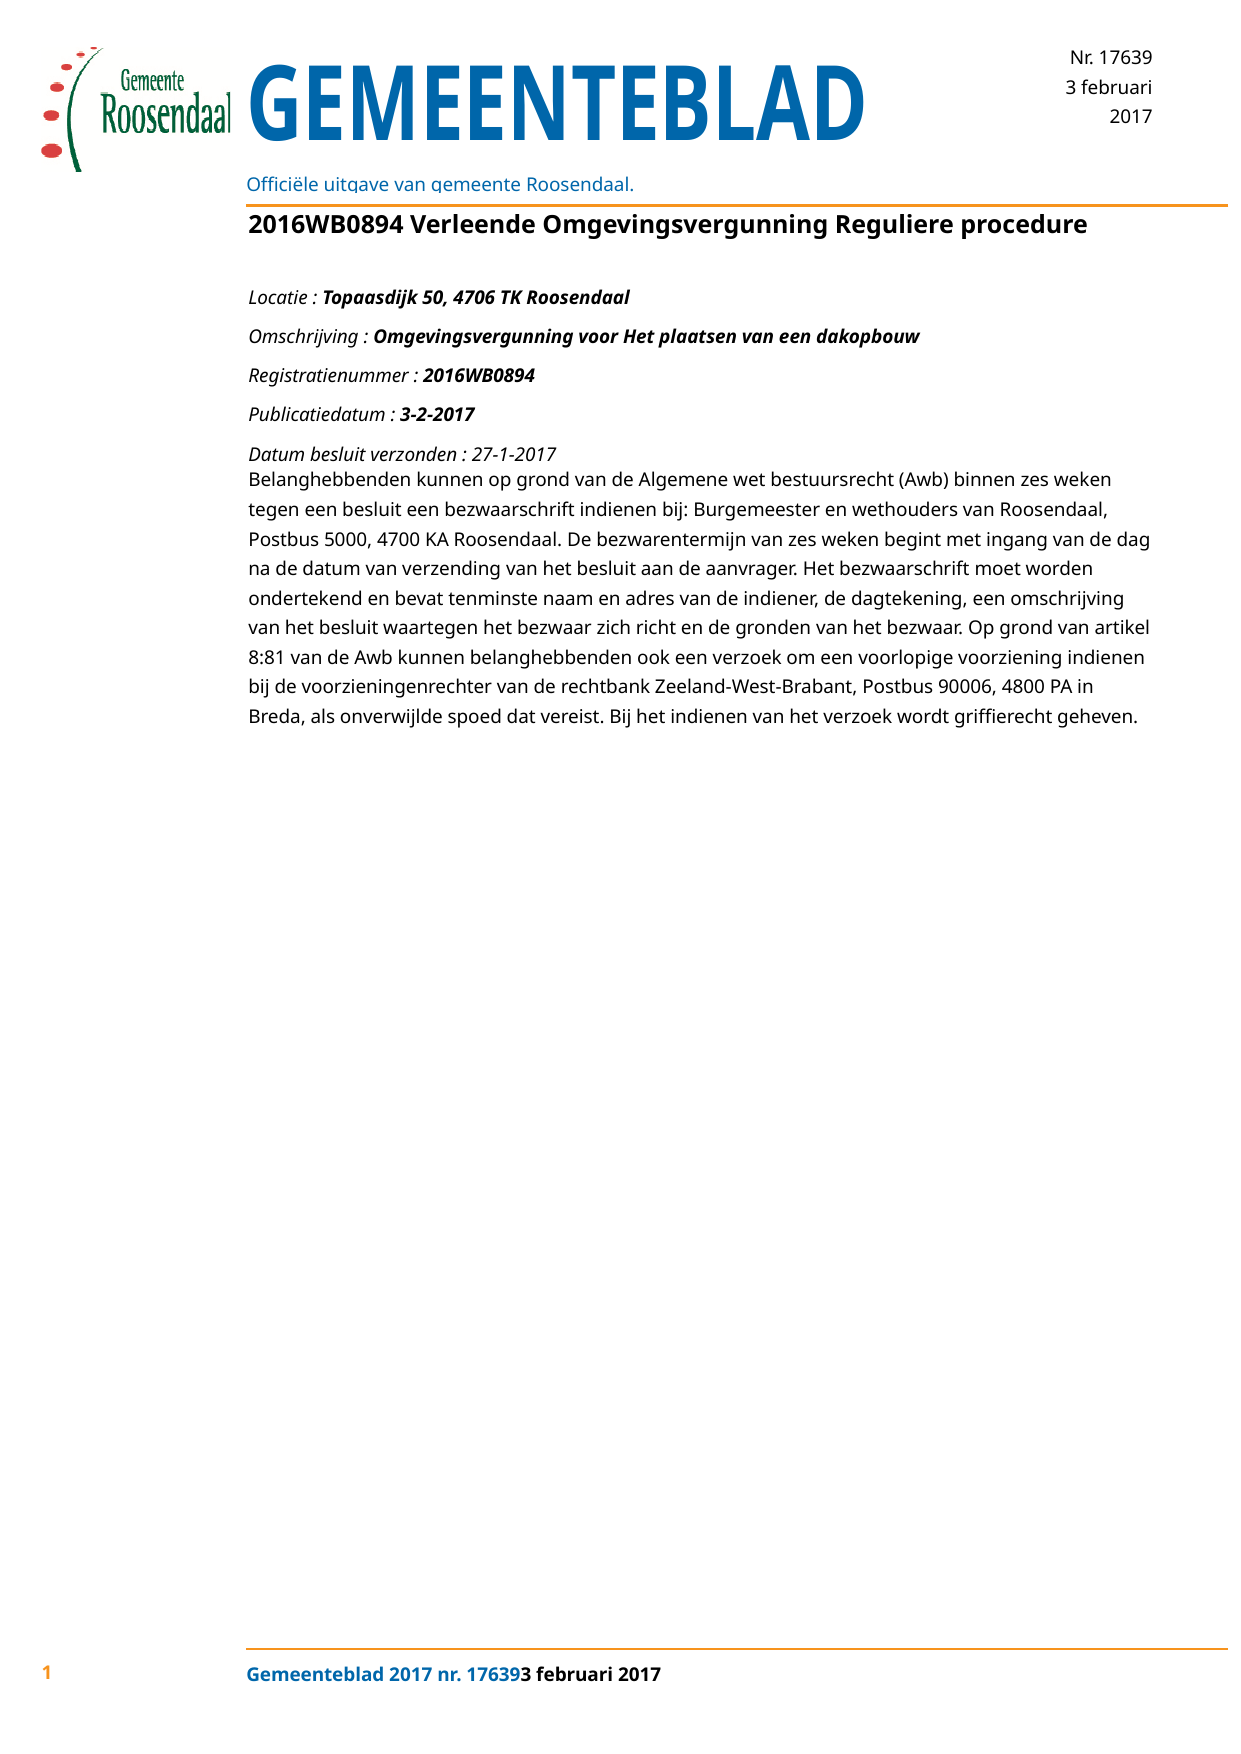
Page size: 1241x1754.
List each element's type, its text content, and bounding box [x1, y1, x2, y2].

text Belanghebbenden kunnen op grond van de Algemene wet bestuursrecht (Awb) binnen zes weken tegen een besluit een bezwaarschrift indienen bij: Burgemeester en wethouders van Roosendaal, Postbus 5000, 4700 KA Roosendaal. De bezwarentermijn van zes weken begint met ingang van de dag na de datum van verzending van het besluit aan de aanvrager. Het bezwaarschrift moet worden ondertekend en bevat tenminste naam en adres van de indiener, de dagtekening, een omschrijving van het besluit waartegen het bezwaar zich richt en de gronden van het bezwaar. Op grond van artikel 8:81 van de Awb kunnen belanghebbenden ook een verzoek om een voorlopige voorziening indienen bij de voorzieningenrechter van de rechtbank Zeeland-West-Brabant, Postbus 90006, 4800 PA in Breda, als onverwijlde spoed dat vereist. Bij het indienen van het verzoek wordt griffierecht geheven. [248, 467, 1152, 729]
text 2016WB0894 Verleende Omgevingsvergunning Reguliere procedure [248, 207, 1152, 241]
text Publicatiedatum : 3-2-2017 [248, 402, 1152, 427]
text Registratienummer : 2016WB0894 [248, 362, 1152, 388]
text Datum besluit verzonden : 27-1-2017 [248, 441, 1152, 467]
text Omschrijving : Omgevingsvergunning voor Het plaatsen van een dakopbouw [248, 323, 1152, 349]
text Locatie : Topaasdijk 50, 4706 TK Roosendaal [248, 284, 1152, 309]
picture [41, 47, 231, 172]
